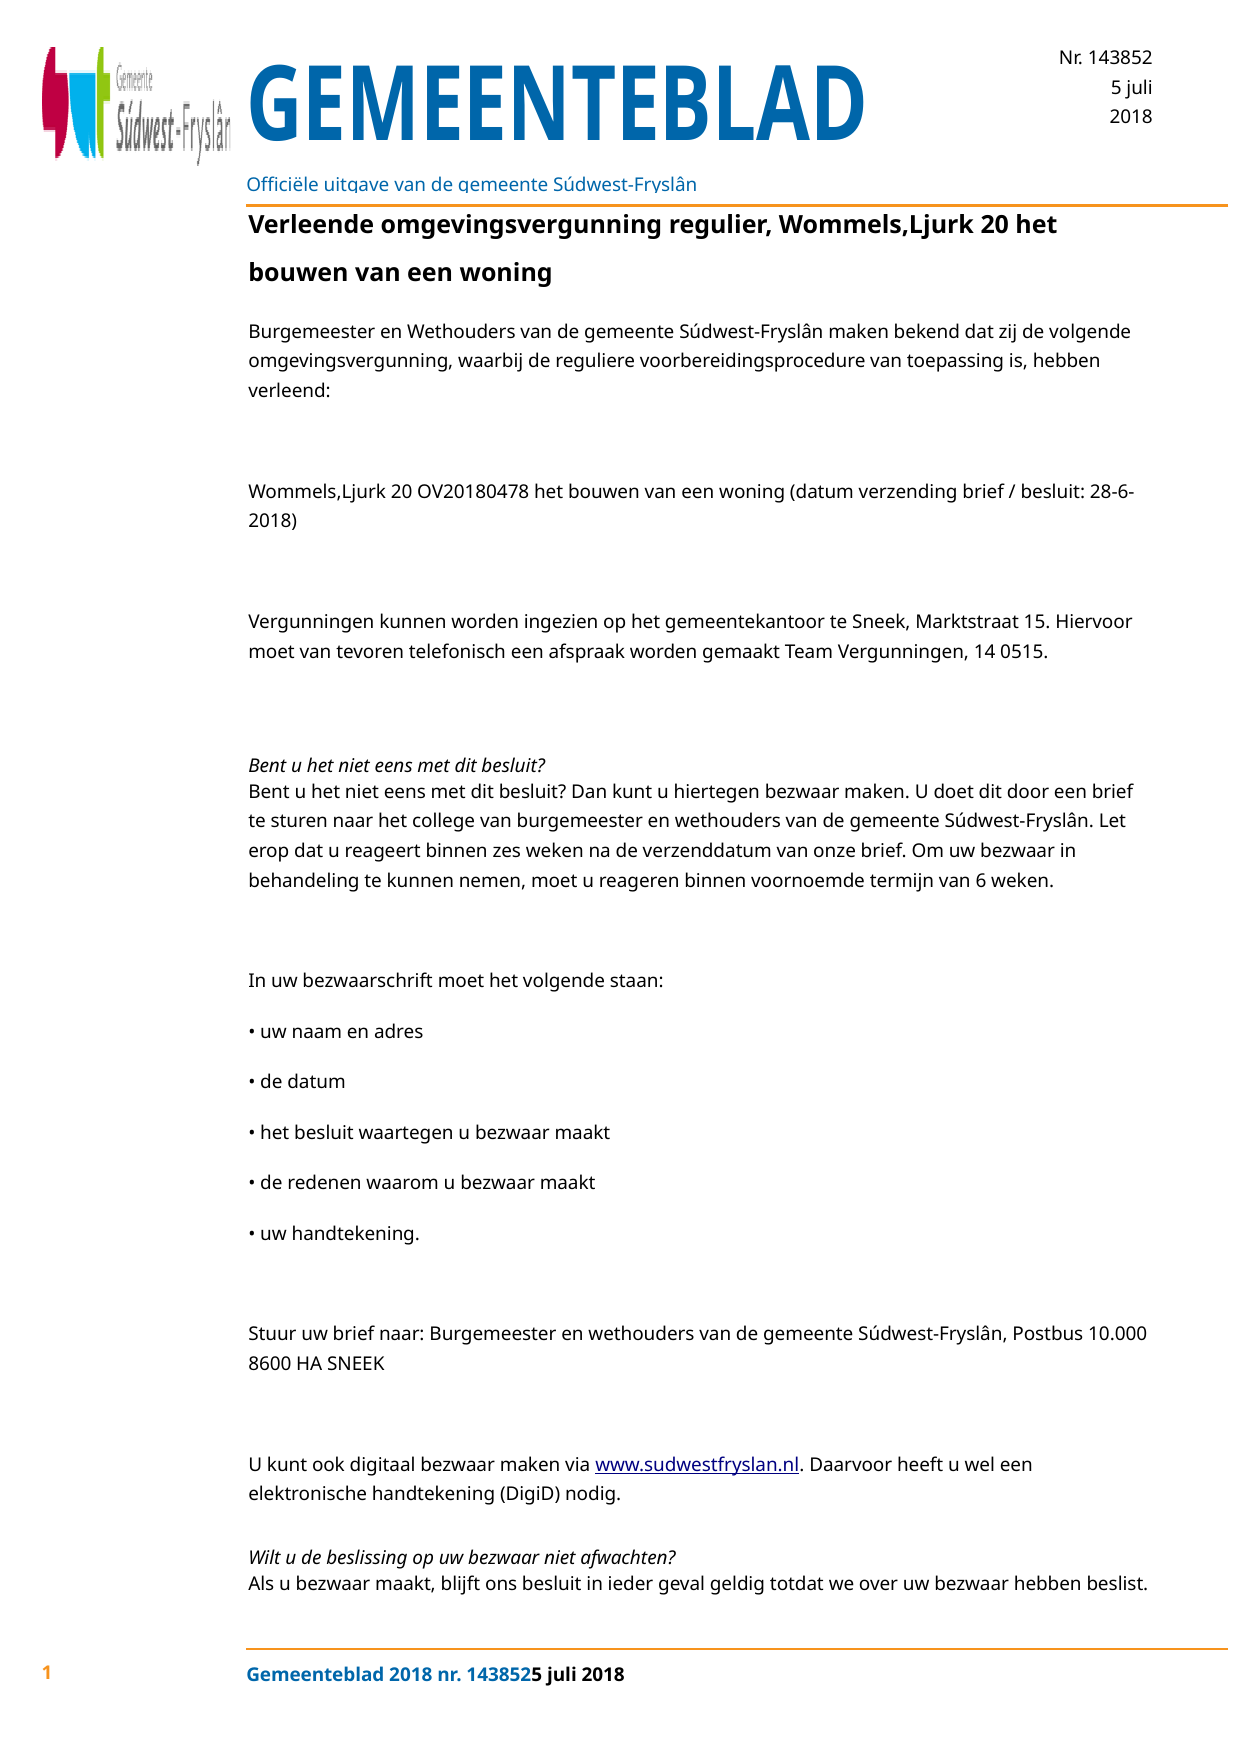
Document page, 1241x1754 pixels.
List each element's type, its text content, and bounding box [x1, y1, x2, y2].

picture [41, 47, 231, 172]
text Als u bezwaar maakt, blijft ons besluit in ieder geval geldig totdat we over uw bezwaar hebben beslist. [248, 1570, 1152, 1596]
text Bent u het niet eens met dit besluit? Dan kunt u hiertegen bezwaar maken. U doet dit door een brief te sturen naar het college van burgemeester en wethouders van de gemeente Súdwest-Fryslân. Let erop dat u reageert binnen zes weken na de verzenddatum van onze brief. Om uw bezwaar in behandeling te kunnen nemen, moet u reageren binnen voornoemde termijn van 6 weken. [248, 778, 1152, 892]
text Bent u het niet eens met dit besluit? [248, 752, 1152, 778]
text Stuur uw brief naar: Burgemeester en wethouders van de gemeente Súdwest-Fryslân, Postbus 10.000 8600 HA SNEEK [248, 1321, 1152, 1376]
text • uw handtekening. [248, 1220, 1152, 1245]
text Vergunningen kunnen worden ingezien op het gemeentekantoor te Sneek, Marktstraat 15. Hiervoor moet van tevoren telefonisch een afspraak worden gemaakt Team Vergunningen, 14 0515. [248, 608, 1152, 664]
text Burgemeester en Wethouders van de gemeente Súdwest-Fryslân maken bekend dat zij de volgende omgevingsvergunning, waarbij de reguliere voorbereidingsprocedure van toepassing is, hebben verleend: [248, 318, 1152, 403]
text • de redenen waarom u bezwaar maakt [248, 1169, 1152, 1195]
text • uw naam en adres [248, 1018, 1152, 1044]
text U kunt ook digitaal bezwaar maken via www.sudwestfryslan.nl. Daarvoor heeft u wel een elektronische handtekening (DigiD) nodig. [248, 1451, 1152, 1506]
text • het besluit waartegen u bezwaar maakt [248, 1119, 1152, 1144]
text Wommels,Ljurk 20 OV20180478 het bouwen van een woning (datum verzending brief / besluit: 28-6-2018) [248, 478, 1152, 533]
text Verleende omgevingsvergunning regulier, Wommels,Ljurk 20 het bouwen van een woning [248, 207, 1152, 288]
text Wilt u de beslissing op uw bezwaar niet afwachten? [248, 1544, 1152, 1570]
text In uw bezwaarschrift moet het volgende staan: [248, 968, 1152, 993]
text • de datum [248, 1068, 1152, 1094]
